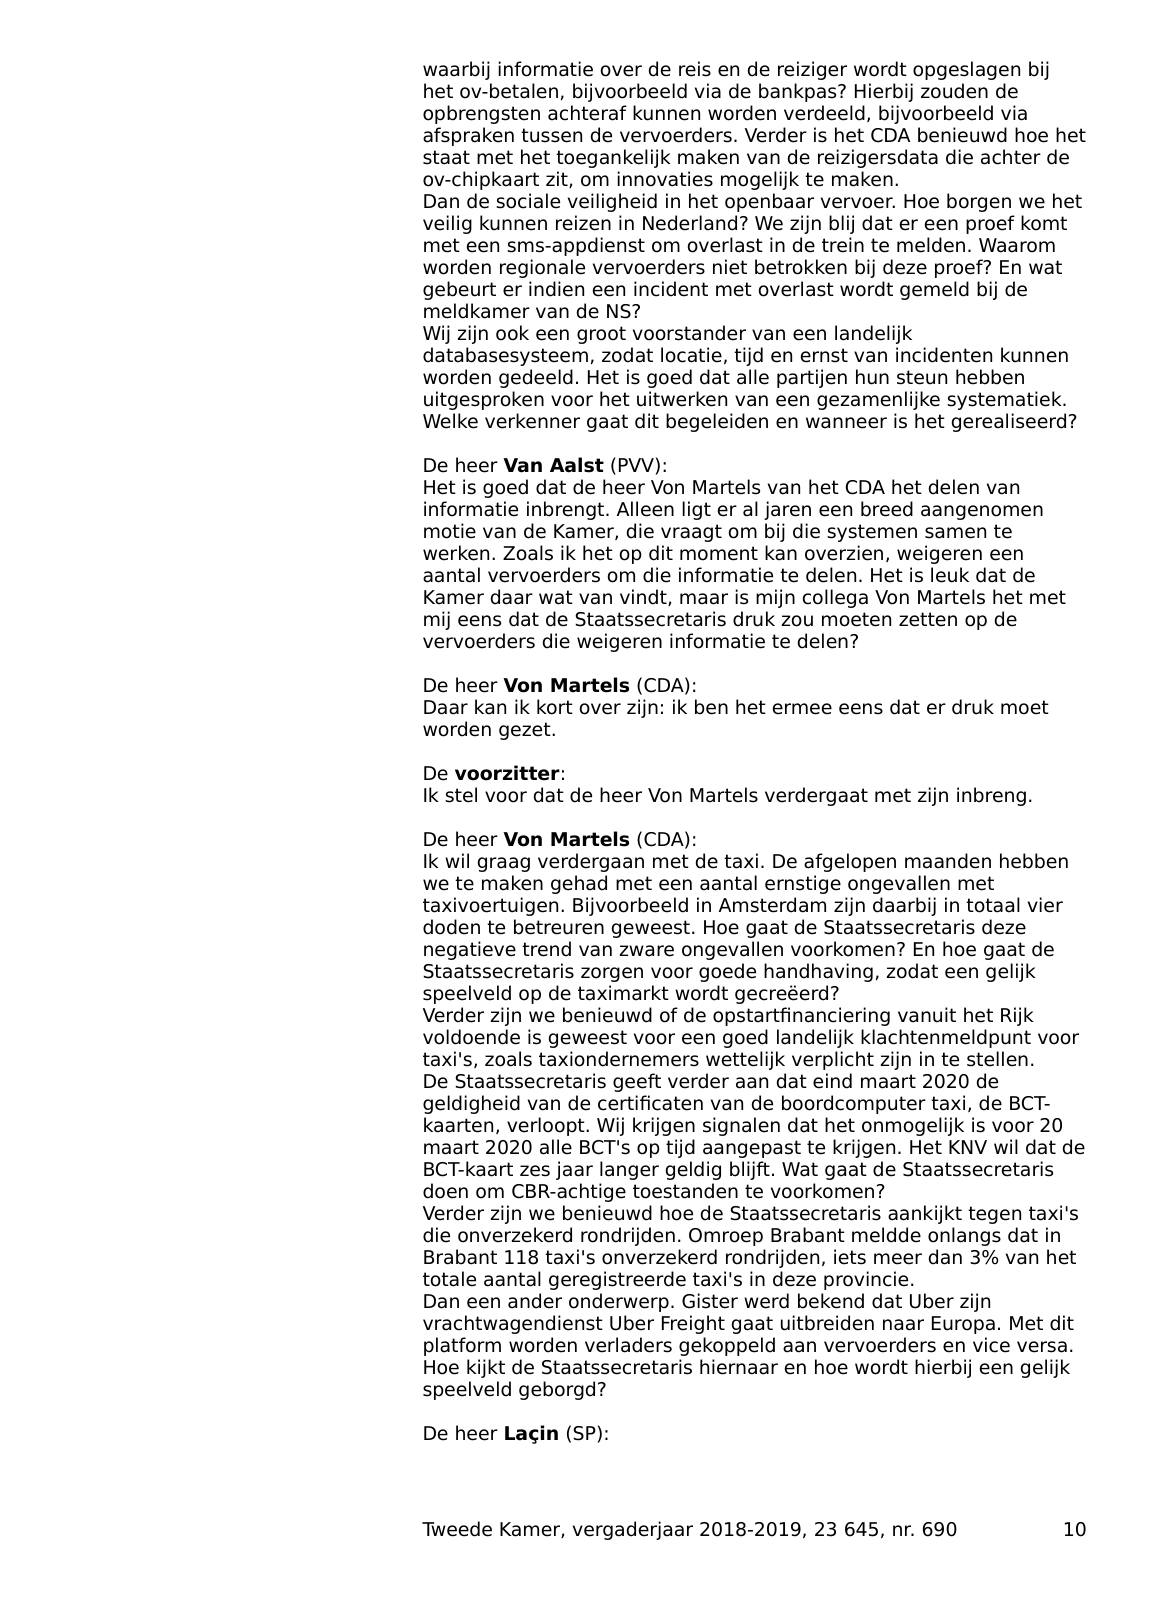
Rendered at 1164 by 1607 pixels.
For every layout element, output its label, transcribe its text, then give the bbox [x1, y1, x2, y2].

text Verder zijn we benieuwd of de opstartfinanciering vanuit het Rijk voldoende is geweest voor een goed landelijk klachtenmeldpunt voor taxi's, zoals taxiondernemers wettelijk verplicht zijn in te stellen. [422, 1005, 1087, 1071]
text Daar kan ik kort over zijn: ik ben het ermee eens dat er druk moet worden gezet. [422, 697, 1087, 741]
text Ik stel voor dat de heer Von Martels verdergaat met zijn inbreng. [422, 785, 1087, 807]
text Dan een ander onderwerp. Gister werd bekend dat Uber zijn vrachtwagendienst Uber Freight gaat uitbreiden naar Europa. Met dit platform worden verladers gekoppeld aan vervoerders en vice versa. Hoe kijkt de Staatssecretaris hiernaar en hoe wordt hierbij een gelijk speelveld geborgd? [422, 1291, 1087, 1401]
text De heer Von Martels (CDA): [422, 829, 1087, 851]
text Het is goed dat de heer Von Martels van het CDA het delen van informatie inbrengt. Alleen ligt er al jaren een breed aangenomen motie van de Kamer, die vraagt om bij die systemen samen te werken. Zoals ik het op dit moment kan overzien, weigeren een aantal vervoerders om die informatie te delen. Het is leuk dat de Kamer daar wat van vindt, maar is mijn collega Von Martels het met mij eens dat de Staatssecretaris druk zou moeten zetten op de vervoerders die weigeren informatie te delen? [422, 477, 1087, 653]
text Verder zijn we benieuwd hoe de Staatssecretaris aankijkt tegen taxi's die onverzekerd rondrijden. Omroep Brabant meldde onlangs dat in Brabant 118 taxi's onverzekerd rondrijden, iets meer dan 3% van het totale aantal geregistreerde taxi's in deze provincie. [422, 1203, 1087, 1291]
text waarbij informatie over de reis en de reiziger wordt opgeslagen bij het ov-betalen, bijvoorbeeld via de bankpas? Hierbij zouden de opbrengsten achteraf kunnen worden verdeeld, bijvoorbeeld via afspraken tussen de vervoerders. Verder is het CDA benieuwd hoe het staat met het toegankelijk maken van de reizigersdata die achter de ov-chipkaart zit, om innovaties mogelijk te maken. [422, 59, 1087, 191]
text De heer Von Martels (CDA): [422, 675, 1087, 697]
text De heer Laçin (SP): [422, 1423, 1087, 1445]
text Wij zijn ook een groot voorstander van een landelijk databasesysteem, zodat locatie, tijd en ernst van incidenten kunnen worden gedeeld. Het is goed dat alle partijen hun steun hebben uitgesproken voor het uitwerken van een gezamenlijke systematiek. Welke verkenner gaat dit begeleiden en wanneer is het gerealiseerd? [422, 323, 1087, 433]
text Dan de sociale veiligheid in het openbaar vervoer. Hoe borgen we het veilig kunnen reizen in Nederland? We zijn blij dat er een proef komt met een sms-appdienst om overlast in de trein te melden. Waarom worden regionale vervoerders niet betrokken bij deze proef? En wat gebeurt er indien een incident met overlast wordt gemeld bij de meldkamer van de NS? [422, 191, 1087, 323]
text Ik wil graag verdergaan met de taxi. De afgelopen maanden hebben we te maken gehad met een aantal ernstige ongevallen met taxivoertuigen. Bijvoorbeeld in Amsterdam zijn daarbij in totaal vier doden te betreuren geweest. Hoe gaat de Staatssecretaris deze negatieve trend van zware ongevallen voorkomen? En hoe gaat de Staatssecretaris zorgen voor goede handhaving, zodat een gelijk speelveld op de taximarkt wordt gecreëerd? [422, 851, 1087, 1005]
text De Staatssecretaris geeft verder aan dat eind maart 2020 de geldigheid van de certificaten van de boordcomputer taxi, de BCT-kaarten, verloopt. Wij krijgen signalen dat het onmogelijk is voor 20 maart 2020 alle BCT's op tijd aangepast te krijgen. Het KNV wil dat de BCT-kaart zes jaar langer geldig blijft. Wat gaat de Staatssecretaris doen om CBR-achtige toestanden te voorkomen? [422, 1071, 1087, 1203]
text De voorzitter: [422, 763, 1087, 785]
text De heer Van Aalst (PVV): [422, 455, 1087, 477]
